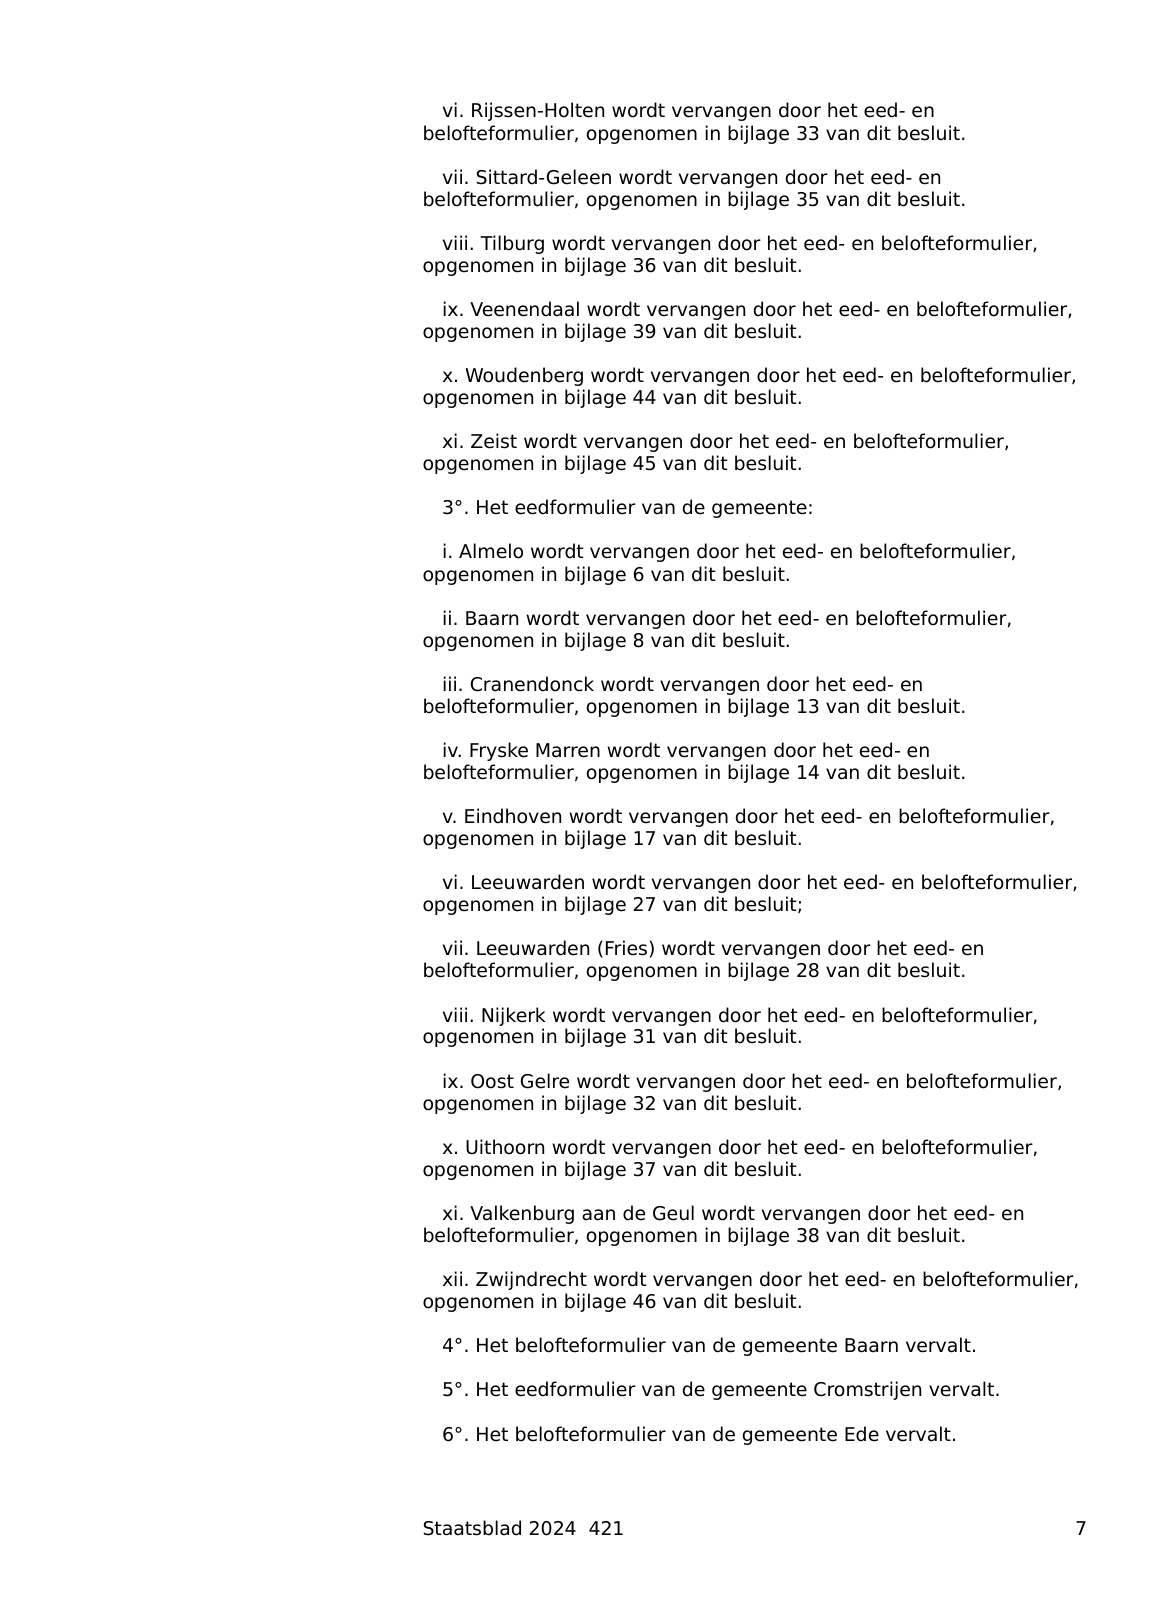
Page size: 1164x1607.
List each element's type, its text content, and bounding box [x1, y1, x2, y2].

text 3°. Het eedformulier van de gemeente: [422, 497, 1087, 519]
text 5°. Het eedformulier van de gemeente Cromstrijen vervalt. [422, 1379, 1087, 1401]
text xii. Zwijndrecht wordt vervangen door het eed- en belofteformulier, opgenomen in bijlage 46 van dit besluit. [422, 1269, 1087, 1313]
text ii. Baarn wordt vervangen door het eed- en belofteformulier, opgenomen in bijlage 8 van dit besluit. [422, 608, 1087, 652]
text 6°. Het belofteformulier van de gemeente Ede vervalt. [422, 1423, 1087, 1446]
text ix. Oost Gelre wordt vervangen door het eed- en belofteformulier, opgenomen in bijlage 32 van dit besluit. [422, 1071, 1087, 1114]
text iv. Fryske Marren wordt vervangen door het eed- en belofteformulier, opgenomen in bijlage 14 van dit besluit. [422, 740, 1087, 784]
text xi. Zeist wordt vervangen door het eed- en belofteformulier, opgenomen in bijlage 45 van dit besluit. [422, 431, 1087, 475]
text vi. Rijssen-Holten wordt vervangen door het eed- en belofteformulier, opgenomen in bijlage 33 van dit besluit. [422, 100, 1087, 144]
text vi. Leeuwarden wordt vervangen door het eed- en belofteformulier, opgenomen in bijlage 27 van dit besluit; [422, 872, 1087, 916]
text vii. Leeuwarden (Fries) wordt vervangen door het eed- en belofteformulier, opgenomen in bijlage 28 van dit besluit. [422, 938, 1087, 982]
text iii. Cranendonck wordt vervangen door het eed- en belofteformulier, opgenomen in bijlage 13 van dit besluit. [422, 674, 1087, 718]
text v. Eindhoven wordt vervangen door het eed- en belofteformulier, opgenomen in bijlage 17 van dit besluit. [422, 806, 1087, 850]
text x. Uithoorn wordt vervangen door het eed- en belofteformulier, opgenomen in bijlage 37 van dit besluit. [422, 1137, 1087, 1181]
text ix. Veenendaal wordt vervangen door het eed- en belofteformulier, opgenomen in bijlage 39 van dit besluit. [422, 299, 1087, 343]
text i. Almelo wordt vervangen door het eed- en belofteformulier, opgenomen in bijlage 6 van dit besluit. [422, 541, 1087, 585]
text x. Woudenberg wordt vervangen door het eed- en belofteformulier, opgenomen in bijlage 44 van dit besluit. [422, 365, 1087, 409]
text viii. Nijkerk wordt vervangen door het eed- en belofteformulier, opgenomen in bijlage 31 van dit besluit. [422, 1004, 1087, 1048]
text vii. Sittard-Geleen wordt vervangen door het eed- en belofteformulier, opgenomen in bijlage 35 van dit besluit. [422, 167, 1087, 211]
text 4°. Het belofteformulier van de gemeente Baarn vervalt. [422, 1335, 1087, 1357]
text viii. Tilburg wordt vervangen door het eed- en belofteformulier, opgenomen in bijlage 36 van dit besluit. [422, 233, 1087, 277]
text xi. Valkenburg aan de Geul wordt vervangen door het eed- en belofteformulier, opgenomen in bijlage 38 van dit besluit. [422, 1203, 1087, 1247]
